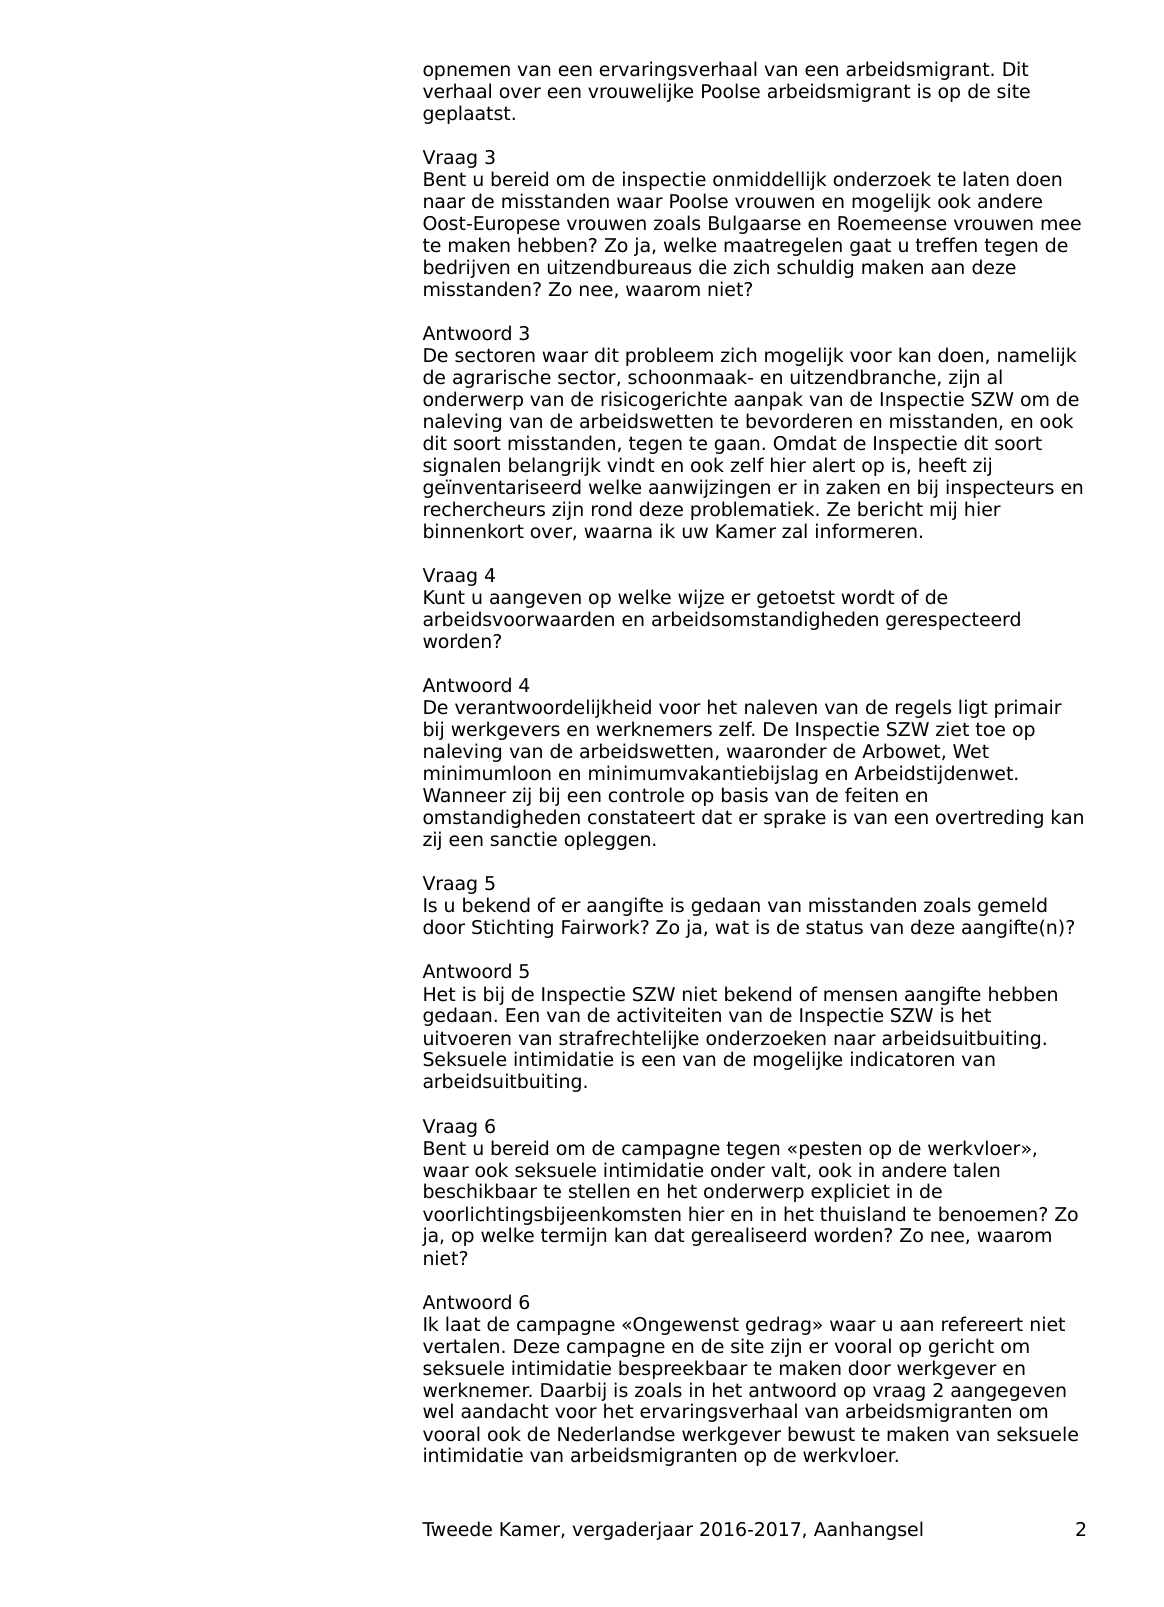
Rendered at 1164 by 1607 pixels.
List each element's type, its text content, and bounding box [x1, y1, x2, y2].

text Vraag 4 [422, 565, 1087, 587]
text Is u bekend of er aangifte is gedaan van misstanden zoals gemeld door Stichting Fairwork? Zo ja, wat is de status van deze aangifte(n)? [422, 895, 1087, 939]
text Antwoord 6 [422, 1292, 1087, 1313]
text De verantwoordelijkheid voor het naleven van de regels ligt primair bij werkgevers en werknemers zelf. De Inspectie SZW ziet toe op naleving van de arbeidswetten, waaronder de Arbowet, Wet minimumloon en minimumvakantiebijslag en Arbeidstijdenwet. Wanneer zij bij een controle op basis van de feiten en omstandigheden constateert dat er sprake is van een overtreding kan zij een sanctie opleggen. [422, 697, 1087, 851]
text Antwoord 4 [422, 675, 1087, 697]
text Ik laat de campagne «Ongewenst gedrag» waar u aan refereert niet vertalen. Deze campagne en de site zijn er vooral op gericht om seksuele intimidatie bespreekbaar te maken door werkgever en werknemer. Daarbij is zoals in het antwoord op vraag 2 aangegeven wel aandacht voor het ervaringsverhaal van arbeidsmigranten om vooral ook de Nederlandse werkgever bewust te maken van seksuele intimidatie van arbeidsmigranten op de werkvloer. [422, 1313, 1087, 1467]
text Vraag 6 [422, 1116, 1087, 1137]
text Bent u bereid om de inspectie onmiddellijk onderzoek te laten doen naar de misstanden waar Poolse vrouwen en mogelijk ook andere Oost-Europese vrouwen zoals Bulgaarse en Roemeense vrouwen mee te maken hebben? Zo ja, welke maatregelen gaat u treffen tegen de bedrijven en uitzendbureaus die zich schuldig maken aan deze misstanden? Zo nee, waarom niet? [422, 169, 1087, 301]
text De sectoren waar dit probleem zich mogelijk voor kan doen, namelijk de agrarische sector, schoonmaak- en uitzendbranche, zijn al onderwerp van de risicogerichte aanpak van de Inspectie SZW om de naleving van de arbeidswetten te bevorderen en misstanden, en ook dit soort misstanden, tegen te gaan. Omdat de Inspectie dit soort signalen belangrijk vindt en ook zelf hier alert op is, heeft zij geïnventariseerd welke aanwijzingen er in zaken en bij inspecteurs en rechercheurs zijn rond deze problematiek. Ze bericht mij hier binnenkort over, waarna ik uw Kamer zal informeren. [422, 345, 1087, 543]
text Antwoord 3 [422, 323, 1087, 345]
text Het is bij de Inspectie SZW niet bekend of mensen aangifte hebben gedaan. Een van de activiteiten van de Inspectie SZW is het uitvoeren van strafrechtelijke onderzoeken naar arbeidsuitbuiting. Seksuele intimidatie is een van de mogelijke indicatoren van arbeidsuitbuiting. [422, 983, 1087, 1093]
text Bent u bereid om de campagne tegen «pesten op de werkvloer», waar ook seksuele intimidatie onder valt, ook in andere talen beschikbaar te stellen en het onderwerp expliciet in de voorlichtingsbijeenkomsten hier en in het thuisland te benoemen? Zo ja, op welke termijn kan dat gerealiseerd worden? Zo nee, waarom niet? [422, 1137, 1087, 1269]
text Vraag 5 [422, 873, 1087, 895]
text Antwoord 5 [422, 961, 1087, 983]
text Vraag 3 [422, 147, 1087, 169]
text opnemen van een ervaringsverhaal van een arbeidsmigrant. Dit verhaal over een vrouwelijke Poolse arbeidsmigrant is op de site geplaatst. [422, 59, 1087, 125]
text Kunt u aangeven op welke wijze er getoetst wordt of de arbeidsvoorwaarden en arbeidsomstandigheden gerespecteerd worden? [422, 587, 1087, 653]
